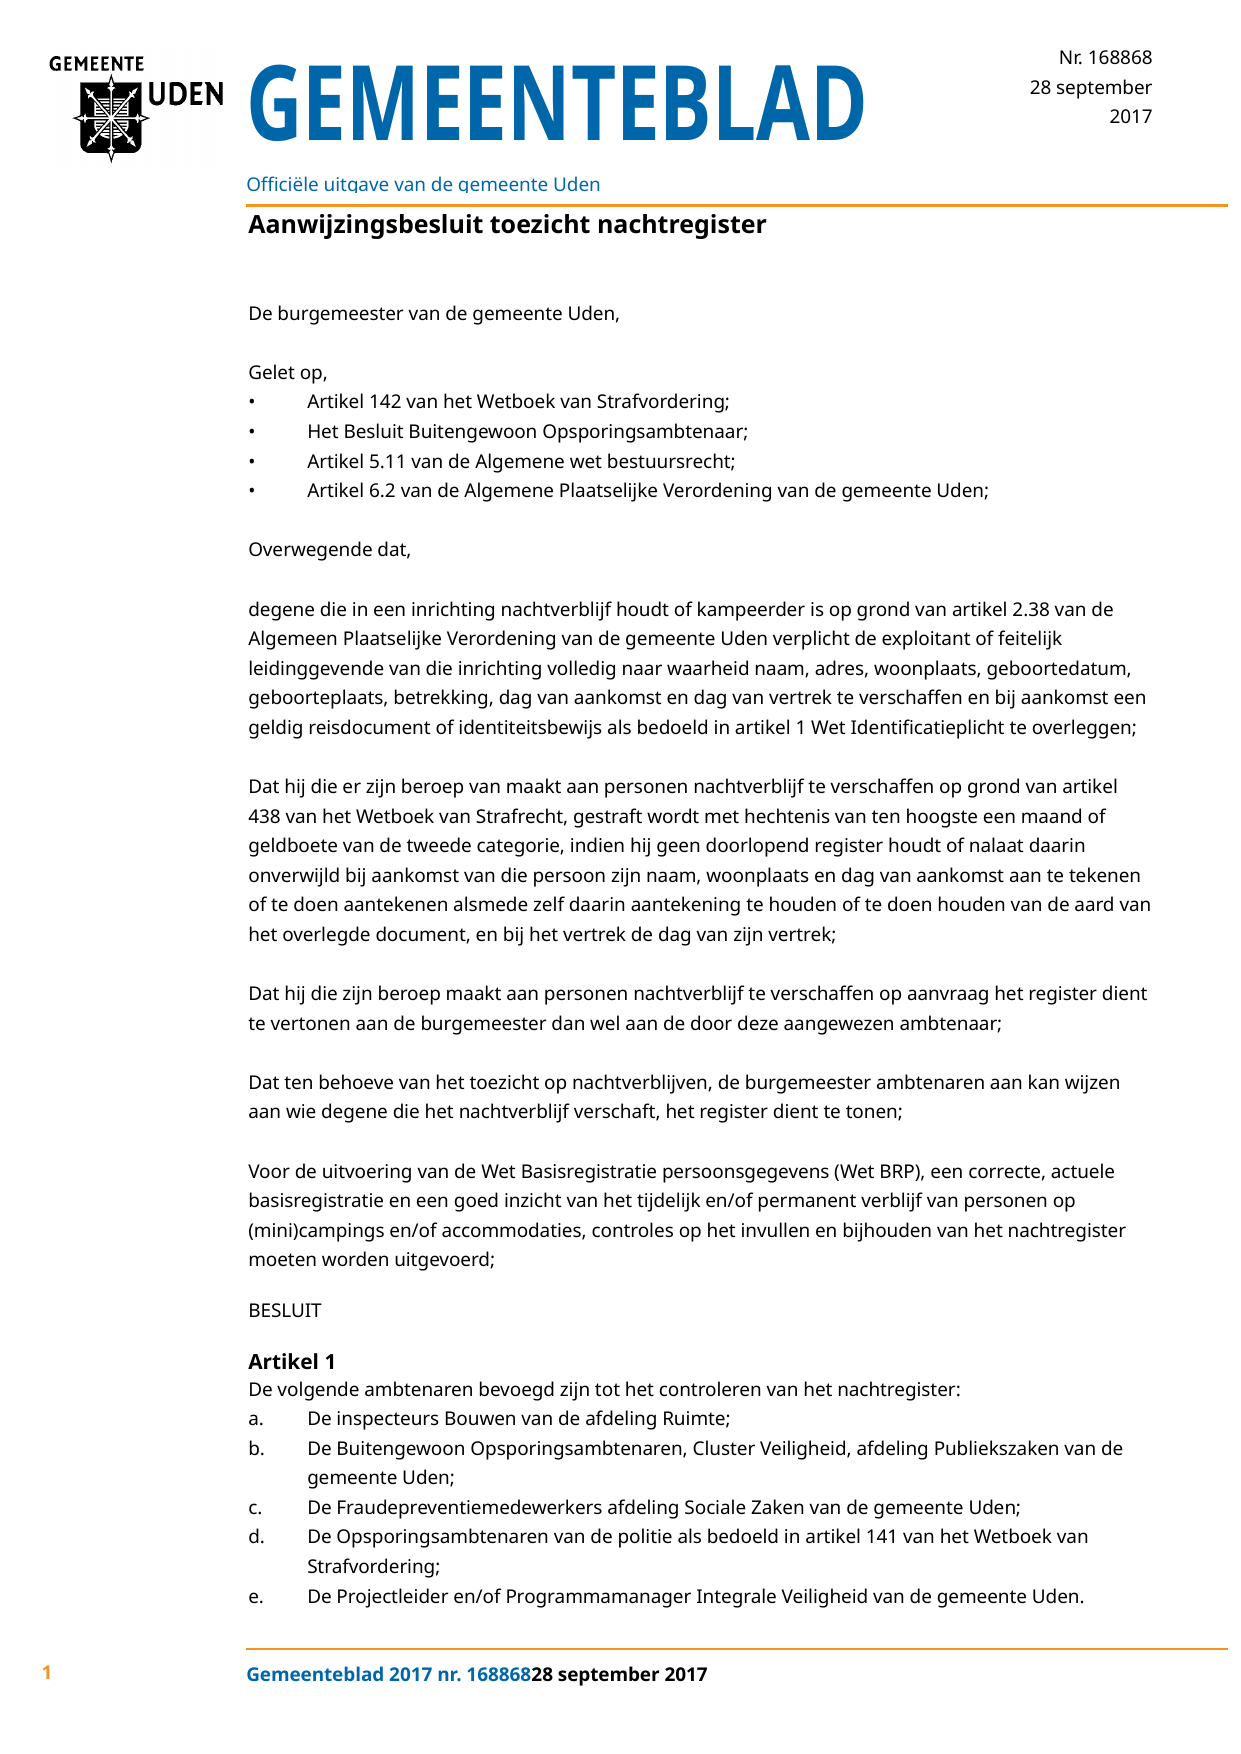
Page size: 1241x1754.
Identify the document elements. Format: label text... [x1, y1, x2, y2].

text De volgende ambtenaren bevoegd zijn tot het controleren van het nachtregister: [248, 1376, 1152, 1401]
list De inspecteurs Bouwen van de afdeling Ruimte; [248, 1405, 1152, 1431]
list De Projectleider en/of Programmamanager Integrale Veiligheid van de gemeente Uden. [248, 1583, 1152, 1608]
text BESLUIT [248, 1297, 1152, 1323]
list Het Besluit Buitengewoon Opsporingsambtenaar; [248, 418, 1152, 444]
text Artikel 1 [248, 1347, 1152, 1376]
text degene die in een inrichting nachtverblijf houdt of kampeerder is op grond van artikel 2.38 van de Algemeen Plaatselijke Verordening van de gemeente Uden verplicht de exploitant of feitelijk leidinggevende van die inrichting volledig naar waarheid naam, adres, woonplaats, geboortedatum, geboorteplaats, betrekking, dag van aankomst en dag van vertrek te verschaffen en bij aankomst een geldig reisdocument of identiteitsbewijs als bedoeld in artikel 1 Wet Identificatieplicht te overleggen; [248, 596, 1152, 740]
list De Opsporingsambtenaren van de politie als bedoeld in artikel 141 van het Wetboek van Strafvordering; [248, 1524, 1152, 1579]
list De Fraudepreventiemedewerkers afdeling Sociale Zaken van de gemeente Uden; [248, 1494, 1152, 1520]
text Dat hij die zijn beroep maakt aan personen nachtverblijf te verschaffen op aanvraag het register dient te vertonen aan de burgemeester dan wel aan de door deze aangewezen ambtenaar; [248, 980, 1152, 1036]
list Artikel 142 van het Wetboek van Strafvordering; [248, 389, 1152, 414]
text Dat ten behoeve van het toezicht op nachtverblijven, de burgemeester ambtenaren aan kan wijzen aan wie degene die het nachtverblijf verschaft, het register dient te tonen; [248, 1069, 1152, 1124]
list Artikel 5.11 van de Algemene wet bestuursrecht; [248, 448, 1152, 473]
list De Buitengewoon Opsporingsambtenaren, Cluster Veiligheid, afdeling Publiekszaken van de gemeente Uden; [248, 1435, 1152, 1490]
text Dat hij die er zijn beroep van maakt aan personen nachtverblijf te verschaffen op grond van artikel 438 van het Wetboek van Strafrecht, gestraft wordt met hechtenis van ten hoogste een maand of geldboete van de tweede categorie, indien hij geen doorlopend register houdt of nalaat daarin onverwijld bij aankomst van die persoon zijn naam, woonplaats en dag van aankomst aan te tekenen of te doen aantekenen alsmede zelf daarin aantekening te houden of te doen houden van de aard van het overlegde document, en bij het vertrek de dag van zijn vertrek; [248, 773, 1152, 947]
text Voor de uitvoering van de Wet Basisregistratie persoonsgegevens (Wet BRP), een correcte, actuele basisregistratie en een goed inzicht van het tijdelijk en/of permanent verblijf van personen op (mini)campings en/of accommodaties, controles op het invullen en bijhouden van het nachtregister moeten worden uitgevoerd; [248, 1158, 1152, 1272]
text De burgemeester van de gemeente Uden, [248, 300, 1152, 326]
text Gelet op, [248, 359, 1152, 385]
text Aanwijzingsbesluit toezicht nachtregister [248, 207, 1152, 241]
list Artikel 6.2 van de Algemene Plaatselijke Verordening van de gemeente Uden; [248, 477, 1152, 503]
picture [41, 47, 231, 172]
text Overwegende dat, [248, 537, 1152, 562]
